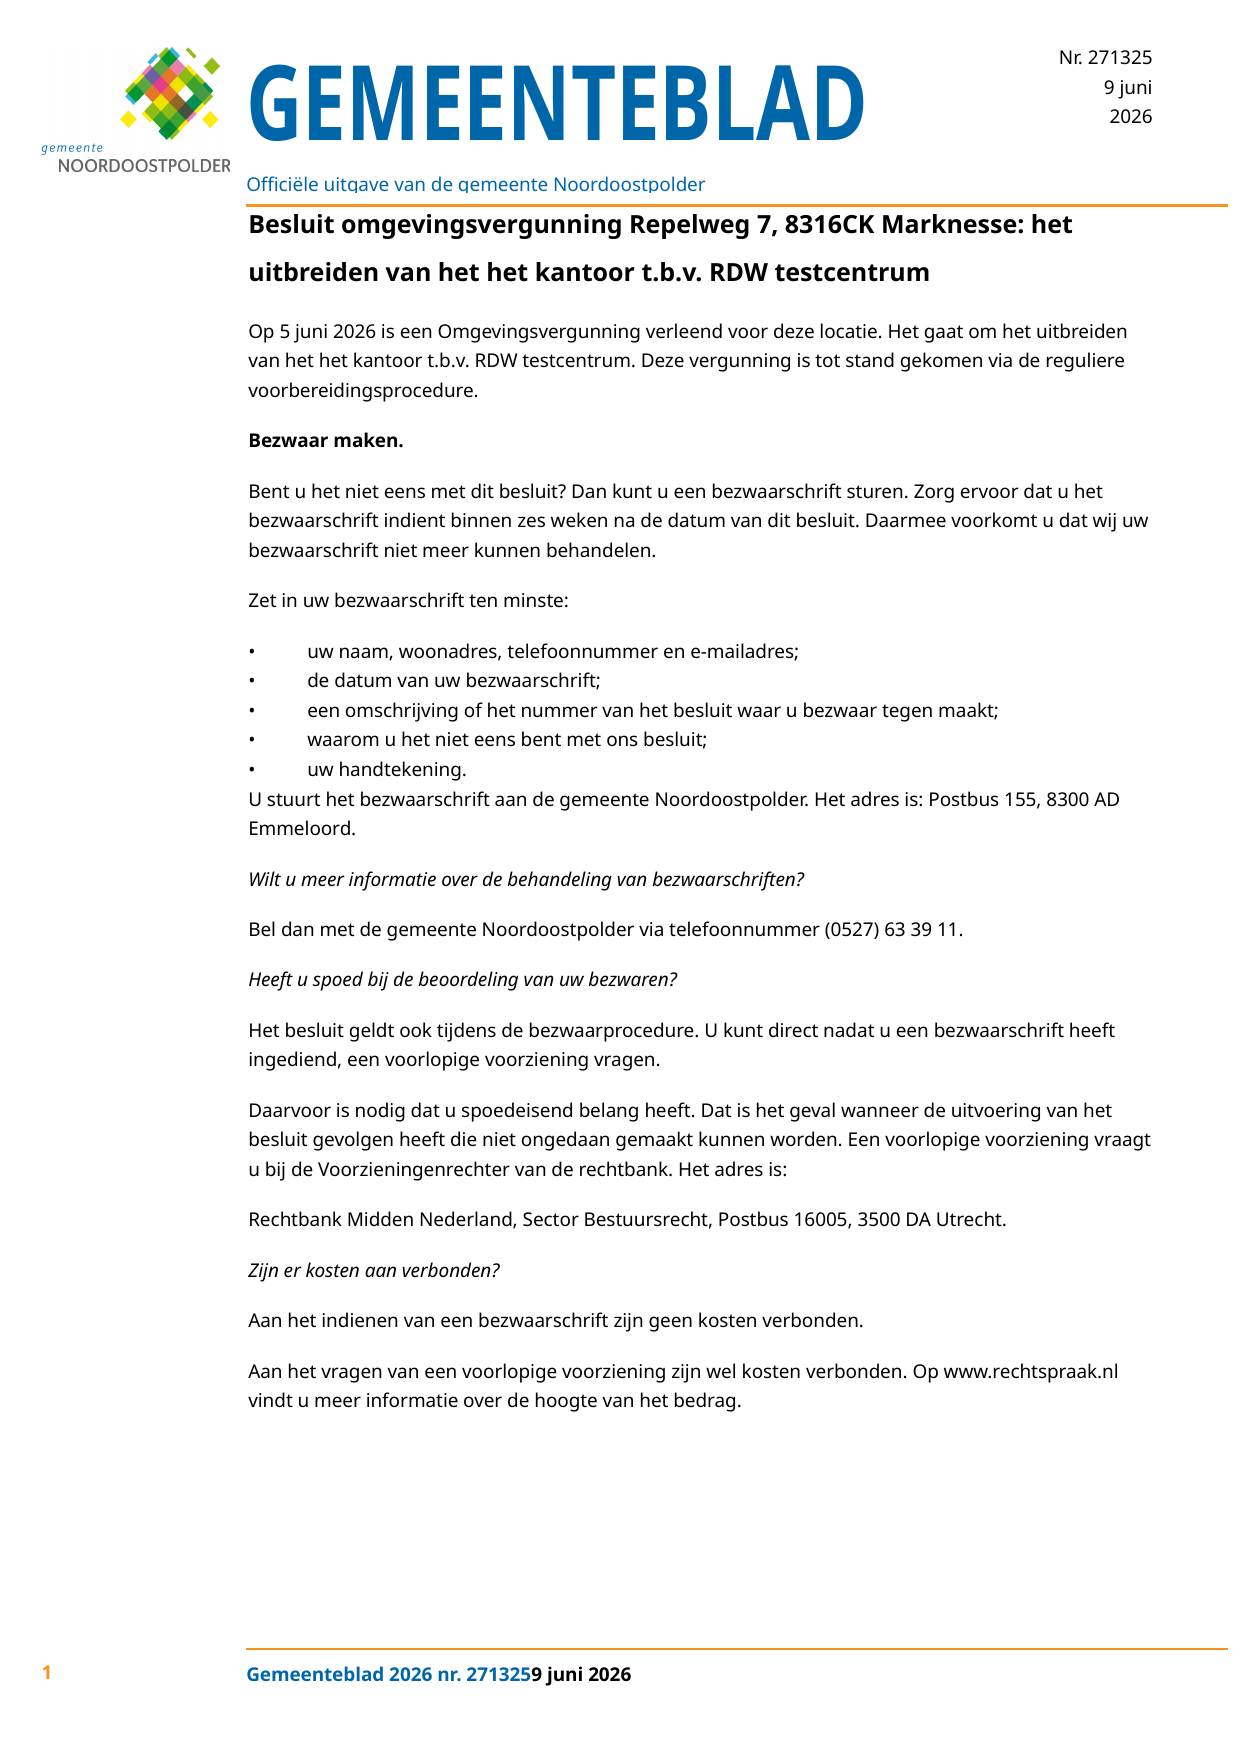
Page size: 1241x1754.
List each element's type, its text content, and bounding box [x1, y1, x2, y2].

text Het besluit geldt ook tijdens de bezwaarprocedure. U kunt direct nadat u een bezwaarschrift heeft ingediend, een voorlopige voorziening vragen. [248, 1017, 1152, 1072]
text Bel dan met de gemeente Noordoostpolder via telefoonnummer (0527) 63 39 11. [248, 916, 1152, 942]
text Bent u het niet eens met dit besluit? Dan kunt u een bezwaarschrift sturen. Zorg ervoor dat u het bezwaarschrift indient binnen zes weken na de datum van dit besluit. Daarmee voorkomt u dat wij uw bezwaarschrift niet meer kunnen behandelen. [248, 478, 1152, 563]
text Zijn er kosten aan verbonden? [248, 1257, 1152, 1283]
list een omschrijving of het nummer van het besluit waar u bezwaar tegen maakt; [248, 697, 1152, 723]
text Bezwaar maken. [248, 427, 1152, 453]
list uw handtekening. [248, 756, 1152, 782]
text Daarvoor is nodig dat u spoedeisend belang heeft. Dat is het geval wanneer de uitvoering van het besluit gevolgen heeft die niet ongedaan gemaakt kunnen worden. Een voorlopige voorziening vraagt u bij de Voorzieningenrechter van de rechtbank. Het adres is: [248, 1097, 1152, 1182]
list waarom u het niet eens bent met ons besluit; [248, 727, 1152, 752]
text Zet in uw bezwaarschrift ten minste: [248, 587, 1152, 613]
text Rechtbank Midden Nederland, Sector Bestuursrecht, Postbus 16005, 3500 DA Utrecht. [248, 1207, 1152, 1232]
list de datum van uw bezwaarschrift; [248, 667, 1152, 693]
text U stuurt het bezwaarschrift aan de gemeente Noordoostpolder. Het adres is: Postbus 155, 8300 AD Emmeloord. [248, 786, 1152, 841]
list uw naam, woonadres, telefoonnummer en e-mailadres; [248, 638, 1152, 664]
text Besluit omgevingsvergunning Repelweg 7, 8316CK Marknesse: het uitbreiden van het het kantoor t.b.v. RDW testcentrum [248, 207, 1152, 288]
picture [41, 47, 231, 172]
text Heeft u spoed bij de beoordeling van uw bezwaren? [248, 967, 1152, 992]
text Aan het vragen van een voorlopige voorziening zijn wel kosten verbonden. Op www.rechtspraak.nl vindt u meer informatie over de hoogte van het bedrag. [248, 1358, 1152, 1413]
text Wilt u meer informatie over de behandeling van bezwaarschriften? [248, 866, 1152, 892]
text Op 5 juni 2026 is een Omgevingsvergunning verleend voor deze locatie. Het gaat om het uitbreiden van het het kantoor t.b.v. RDW testcentrum. Deze vergunning is tot stand gekomen via de reguliere voorbereidingsprocedure. [248, 318, 1152, 403]
text Aan het indienen van een bezwaarschrift zijn geen kosten verbonden. [248, 1307, 1152, 1333]
